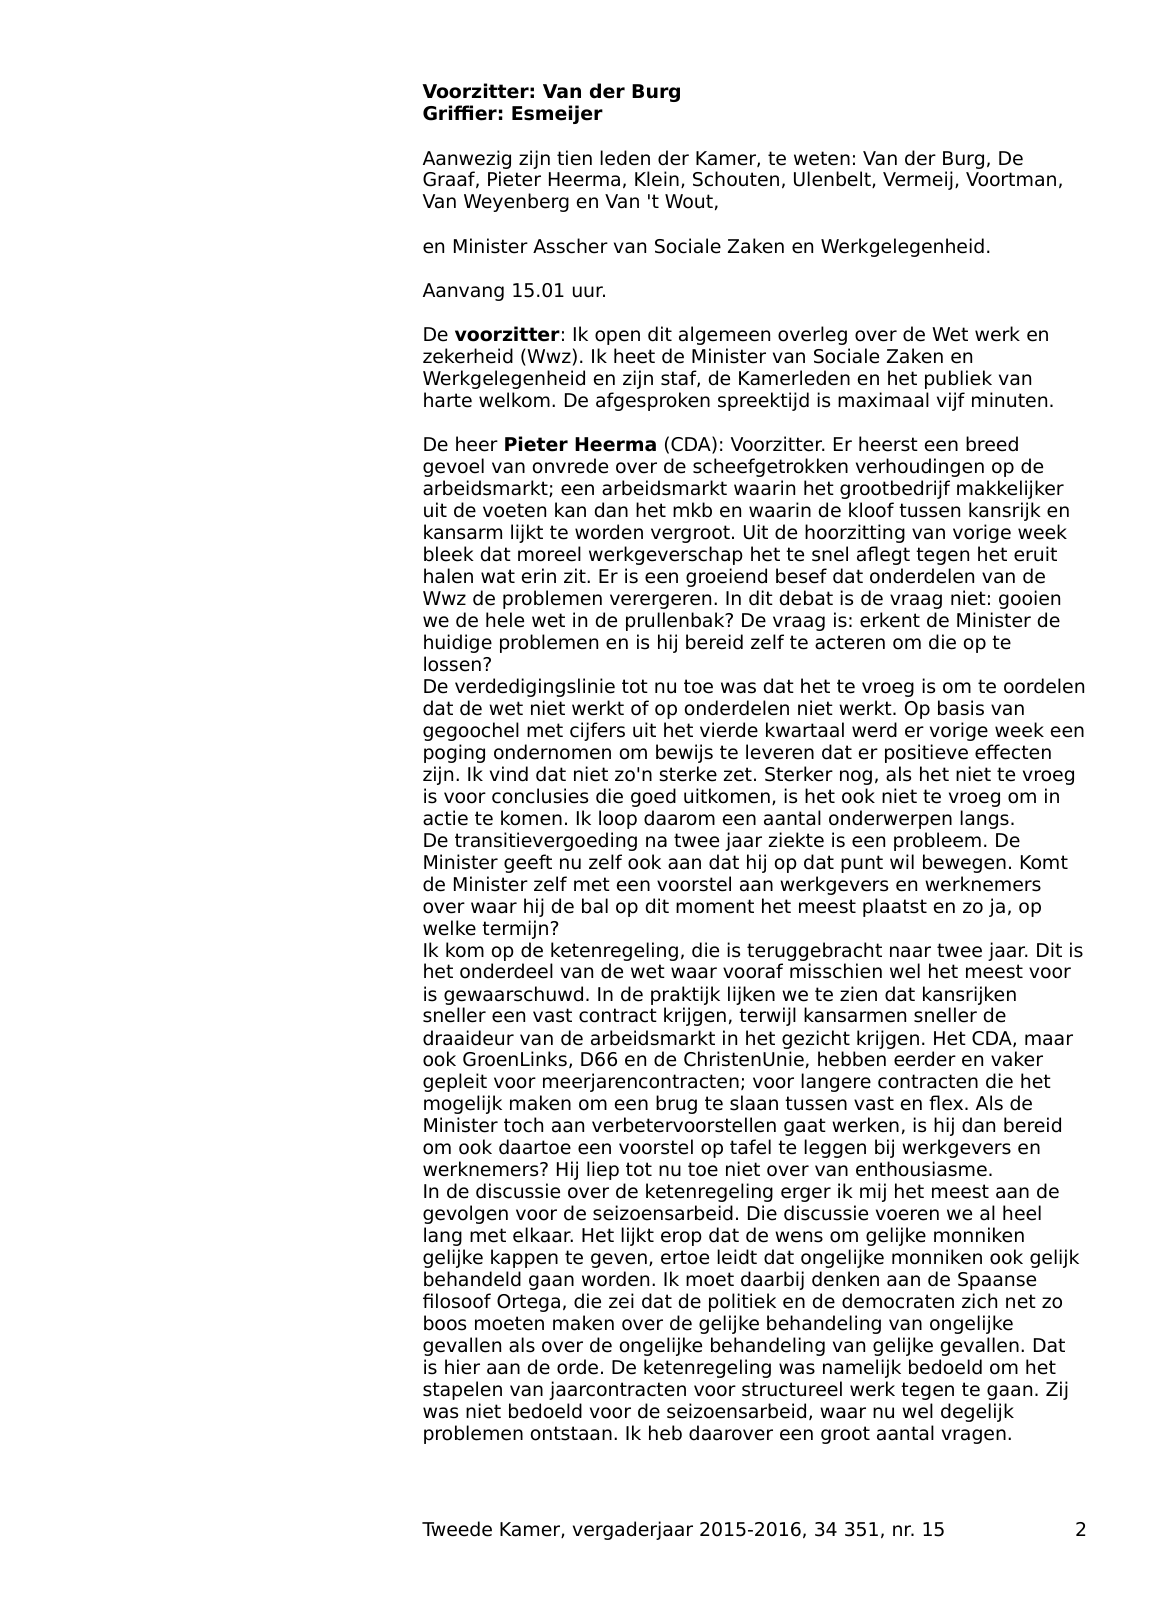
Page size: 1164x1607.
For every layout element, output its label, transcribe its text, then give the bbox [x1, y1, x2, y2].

text De transitievergoeding na twee jaar ziekte is een probleem. De Minister geeft nu zelf ook aan dat hij op dat punt wil bewegen. Komt de Minister zelf met een voorstel aan werkgevers en werknemers over waar hij de bal op dit moment het meest plaatst en zo ja, op welke termijn? [422, 829, 1087, 939]
text Aanvang 15.01 uur. [422, 280, 1087, 302]
text Griffier: Esmeijer [422, 103, 1087, 125]
text De voorzitter: Ik open dit algemeen overleg over de Wet werk en zekerheid (Wwz). Ik heet de Minister van Sociale Zaken en Werkgelegenheid en zijn staf, de Kamerleden en het publiek van harte welkom. De afgesproken spreektijd is maximaal vijf minuten. [422, 324, 1087, 412]
text In de discussie over de ketenregeling erger ik mij het meest aan de gevolgen voor de seizoensarbeid. Die discussie voeren we al heel lang met elkaar. Het lijkt erop dat de wens om gelijke monniken gelijke kappen te geven, ertoe leidt dat ongelijke monniken ook gelijk behandeld gaan worden. Ik moet daarbij denken aan de Spaanse filosoof Ortega, die zei dat de politiek en de democraten zich net zo boos moeten maken over de gelijke behandeling van ongelijke gevallen als over de ongelijke behandeling van gelijke gevallen. Dat is hier aan de orde. De ketenregeling was namelijk bedoeld om het stapelen van jaarcontracten voor structureel werk tegen te gaan. Zij was niet bedoeld voor de seizoensarbeid, waar nu wel degelijk problemen ontstaan. Ik heb daarover een groot aantal vragen. [422, 1181, 1087, 1445]
text Aanwezig zijn tien leden der Kamer, te weten: Van der Burg, De Graaf, Pieter Heerma, Klein, Schouten, Ulenbelt, Vermeij, Voortman, Van Weyenberg en Van 't Wout, [422, 147, 1087, 213]
text De heer Pieter Heerma (CDA): Voorzitter. Er heerst een breed gevoel van onvrede over de scheefgetrokken verhoudingen op de arbeidsmarkt; een arbeidsmarkt waarin het grootbedrijf makkelijker uit de voeten kan dan het mkb en waarin de kloof tussen kansrijk en kansarm lijkt te worden vergroot. Uit de hoorzitting van vorige week bleek dat moreel werkgeverschap het te snel aflegt tegen het eruit halen wat erin zit. Er is een groeiend besef dat onderdelen van de Wwz de problemen verergeren. In dit debat is de vraag niet: gooien we de hele wet in de prullenbak? De vraag is: erkent de Minister de huidige problemen en is hij bereid zelf te acteren om die op te lossen? [422, 434, 1087, 676]
text De verdedigingslinie tot nu toe was dat het te vroeg is om te oordelen dat de wet niet werkt of op onderdelen niet werkt. Op basis van gegoochel met cijfers uit het vierde kwartaal werd er vorige week een poging ondernomen om bewijs te leveren dat er positieve effecten zijn. Ik vind dat niet zo'n sterke zet. Sterker nog, als het niet te vroeg is voor conclusies die goed uitkomen, is het ook niet te vroeg om in actie te komen. Ik loop daarom een aantal onderwerpen langs. [422, 676, 1087, 829]
text en Minister Asscher van Sociale Zaken en Werkgelegenheid. [422, 236, 1087, 257]
text Ik kom op de ketenregeling, die is teruggebracht naar twee jaar. Dit is het onderdeel van de wet waar vooraf misschien wel het meest voor is gewaarschuwd. In de praktijk lijken we te zien dat kansrijken sneller een vast contract krijgen, terwijl kansarmen sneller de draaideur van de arbeidsmarkt in het gezicht krijgen. Het CDA, maar ook GroenLinks, D66 en de ChristenUnie, hebben eerder en vaker gepleit voor meerjarencontracten; voor langere contracten die het mogelijk maken om een brug te slaan tussen vast en flex. Als de Minister toch aan verbetervoorstellen gaat werken, is hij dan bereid om ook daartoe een voorstel op tafel te leggen bij werkgevers en werknemers? Hij liep tot nu toe niet over van enthousiasme. [422, 939, 1087, 1181]
text Voorzitter: Van der Burg [422, 81, 1087, 103]
